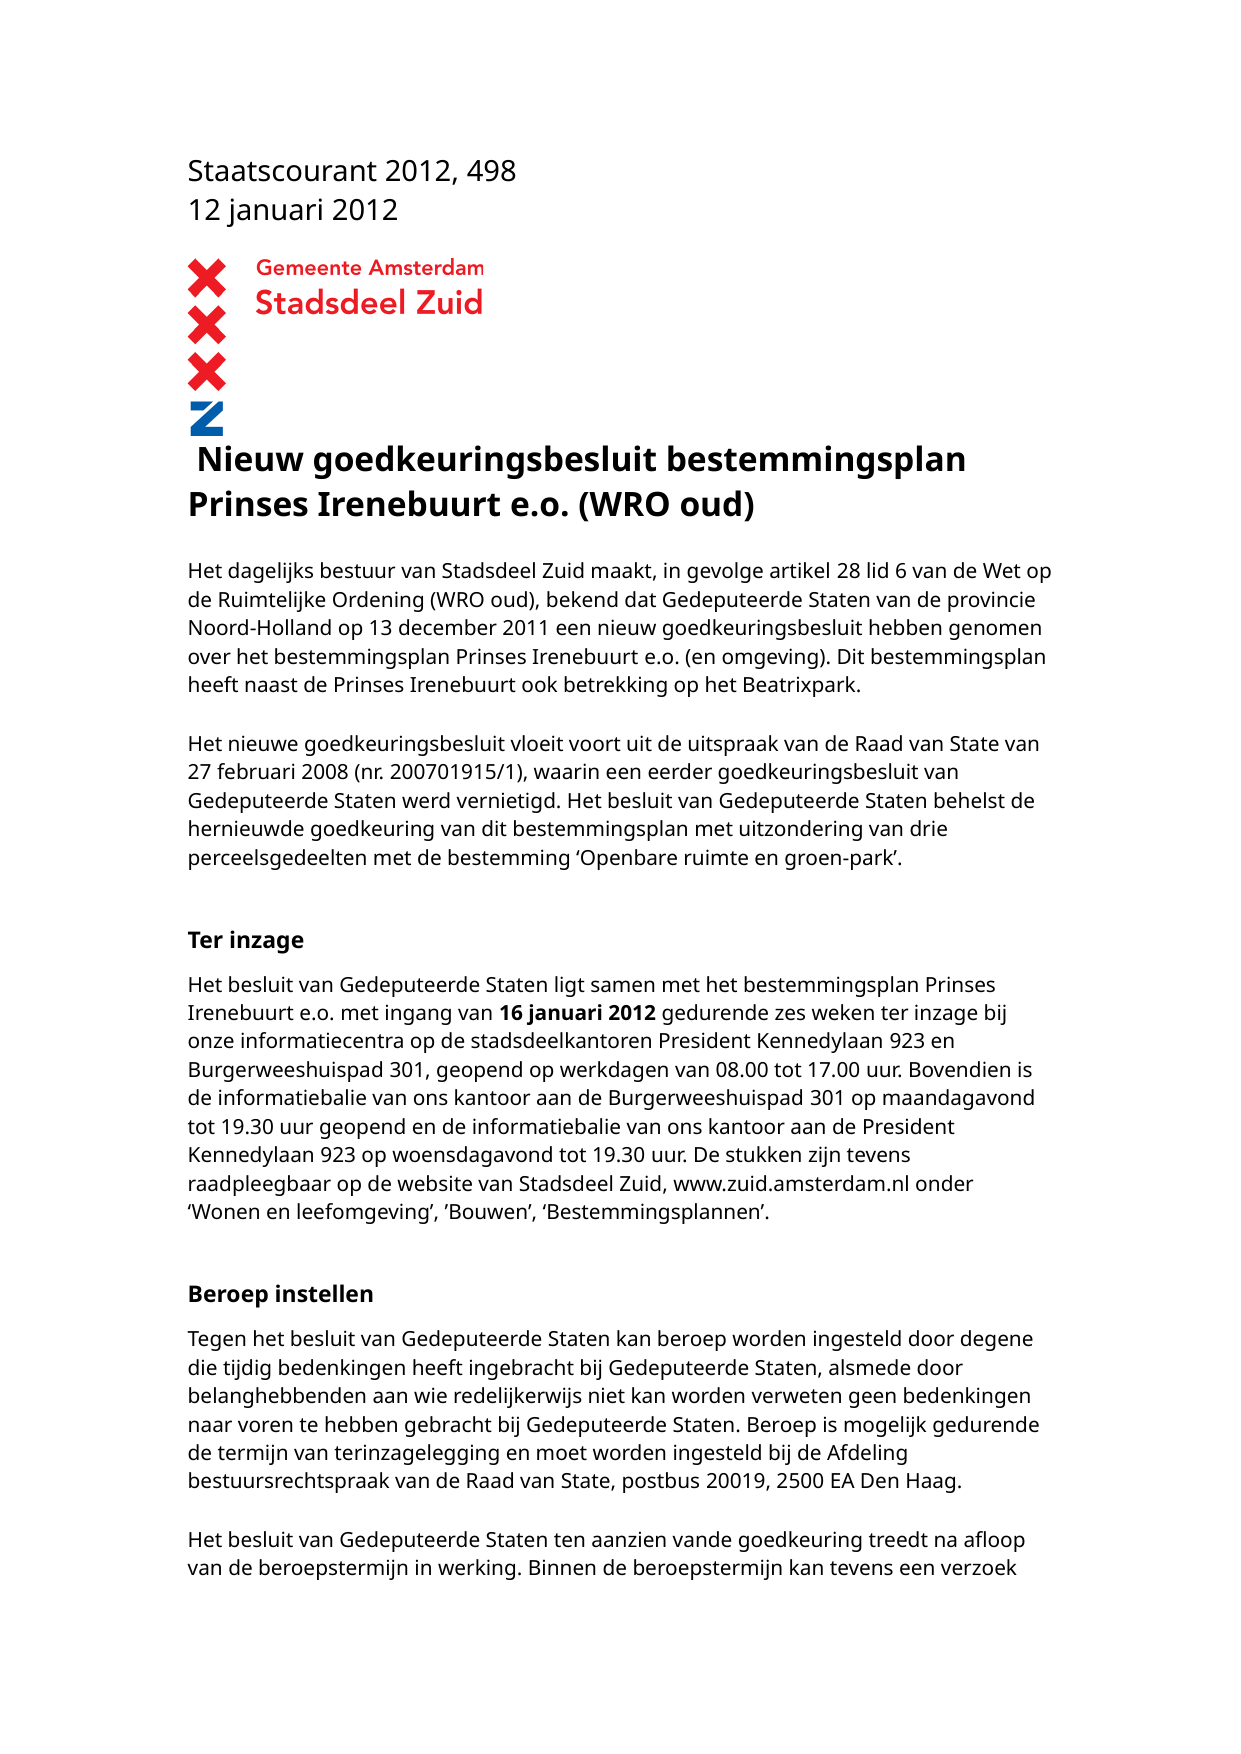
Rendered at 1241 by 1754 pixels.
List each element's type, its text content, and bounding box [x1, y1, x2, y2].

picture [187, 258, 484, 436]
text Het nieuwe goedkeuringsbesluit vloeit voort uit de uitspraak van de Raad van State van 27 februari 2008 (nr. 200701915/1), waarin een eerder goedkeuringsbesluit van Gedeputeerde Staten werd vernietigd. Het besluit van Gedeputeerde Staten behelst de hernieuwde goedkeuring van dit bestemmingsplan met uitzondering van drie perceelsgedeelten met de bestemming ‘Openbare ruimte en groen-park’. [187, 729, 1053, 871]
text Het besluit van Gedeputeerde Staten ligt samen met het bestemmingsplan Prinses Irenebuurt e.o. met ingang van 16 januari 2012 gedurende zes weken ter inzage bij onze informatiecentra op de stadsdeelkantoren President Kennedylaan 923 en Burgerweeshuispad 301, geopend op werkdagen van 08.00 tot 17.00 uur. Bovendien is de informatiebalie van ons kantoor aan de Burgerweeshuispad 301 op maandagavond tot 19.30 uur geopend en de informatiebalie van ons kantoor aan de President Kennedylaan 923 op woensdagavond tot 19.30 uur. De stukken zijn tevens raadpleegbaar op de website van Stadsdeel Zuid, www.zuid.amsterdam.nl onder ‘Wonen en leefomgeving’, ’Bouwen’, ‘Bestemmingsplannen’. [187, 970, 1053, 1226]
subtitle Nieuw goedkeuringsbesluit bestemmingsplan Prinses Irenebuurt e.o. (WRO oud) [187, 271, 1053, 527]
text Tegen het besluit van Gedeputeerde Staten kan beroep worden ingesteld door degene die tijdig bedenkingen heeft ingebracht bij Gedeputeerde Staten, alsmede door belanghebbenden aan wie redelijkerwijs niet kan worden verweten geen bedenkingen naar voren te hebben gebracht bij Gedeputeerde Staten. Beroep is mogelijk gedurende de termijn van terinzagelegging en moet worden ingesteld bij de Afdeling bestuursrechtspraak van de Raad van State, postbus 20019, 2500 EA Den Haag. [187, 1324, 1053, 1495]
subtitle Ter inzage [187, 923, 1053, 955]
subtitle Beroep instellen [187, 1278, 1053, 1309]
text Staatscourant 2012, 498 [187, 150, 1053, 190]
text 12 januari 2012 [187, 190, 1053, 229]
text Het dagelijks bestuur van Stadsdeel Zuid maakt, in gevolge artikel 28 lid 6 van de Wet op de Ruimtelijke Ordening (WRO oud), bekend dat Gedeputeerde Staten van de provincie Noord-Holland op 13 december 2011 een nieuw goedkeuringsbesluit hebben genomen over het bestemmingsplan Prinses Irenebuurt e.o. (en omgeving). Dit bestemmingsplan heeft naast de Prinses Irenebuurt ook betrekking op het Beatrixpark. [187, 557, 1053, 699]
text Het besluit van Gedeputeerde Staten ten aanzien vande goedkeuring treedt na afloop van de beroepstermijn in werking. Binnen de beroepstermijn kan tevens een verzoek [187, 1525, 1053, 1582]
